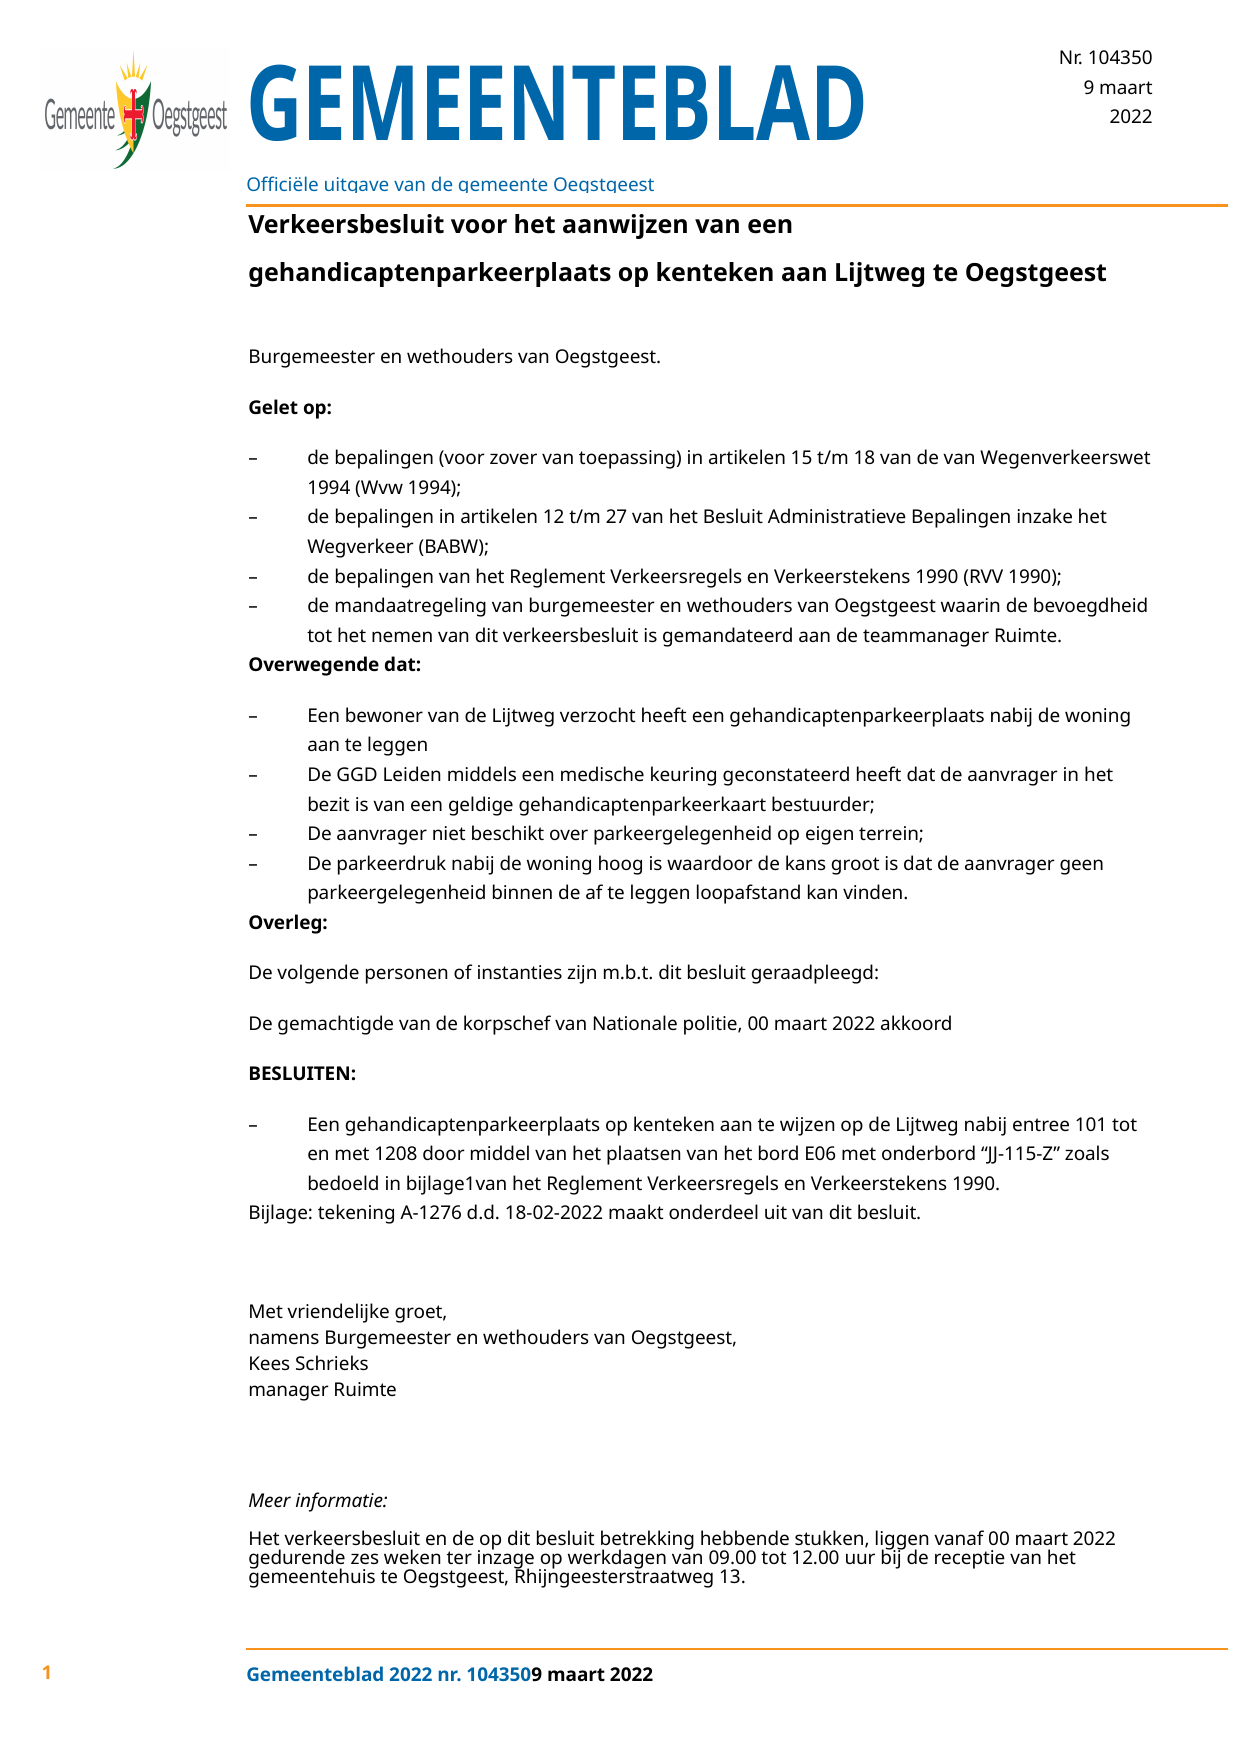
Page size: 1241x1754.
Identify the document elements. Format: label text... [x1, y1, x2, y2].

list De aanvrager niet beschikt over parkeergelegenheid op eigen terrein; [248, 820, 1152, 846]
text Het verkeersbesluit en de op dit besluit betrekking hebbende stukken, liggen vanaf 00 maart 2022 gedurende zes weken ter inzage op werkdagen van 09.00 tot 12.00 uur bij de receptie van het gemeentehuis te Oegstgeest, Rhijngeesterstraatweg 13. [248, 1529, 1152, 1587]
text Kees Schrieks [248, 1350, 1152, 1376]
list de bepalingen van het Reglement Verkeersregels en Verkeerstekens 1990 (RVV 1990); [248, 563, 1152, 588]
picture [41, 47, 231, 172]
text namens Burgemeester en wethouders van Oegstgeest, [248, 1324, 1152, 1350]
list Een gehandicaptenparkeerplaats op kenteken aan te wijzen op de Lijtweg nabij entree 101 tot en met 1208 door middel van het plaatsen van het bord E06 met onderbord “JJ-115-Z” zoals bedoeld in bijlage1van het Reglement Verkeersregels en Verkeerstekens 1990. [248, 1111, 1152, 1196]
text Bijlage: tekening A-1276 d.d. 18-02-2022 maakt onderdeel uit van dit besluit. [248, 1199, 1152, 1225]
text Verkeersbesluit voor het aanwijzen van een gehandicaptenparkeerplaats op kenteken aan Lijtweg te Oegstgeest [248, 207, 1152, 288]
text Gelet op: [248, 394, 1152, 420]
list de bepalingen in artikelen 12 t/m 27 van het Besluit Administratieve Bepalingen inzake het Wegverkeer (BABW); [248, 504, 1152, 559]
text Meer informatie: [248, 1492, 1152, 1512]
list de bepalingen (voor zover van toepassing) in artikelen 15 t/m 18 van de van Wegenverkeerswet 1994 (Wvw 1994); [248, 444, 1152, 500]
list De parkeerdruk nabij de woning hoog is waardoor de kans groot is dat de aanvrager geen parkeergelegenheid binnen de af te leggen loopafstand kan vinden. [248, 850, 1152, 905]
text manager Ruimte [248, 1376, 1152, 1402]
text Overwegende dat: [248, 652, 1152, 677]
text BESLUITEN: [248, 1060, 1152, 1086]
text Overleg: [248, 909, 1152, 935]
text Met vriendelijke groet, [248, 1299, 1152, 1324]
list de mandaatregeling van burgemeester en wethouders van Oegstgeest waarin de bevoegdheid tot het nemen van dit verkeersbesluit is gemandateerd aan de teammanager Ruimte. [248, 592, 1152, 648]
list Een bewoner van de Lijtweg verzocht heeft een gehandicaptenparkeerplaats nabij de woning aan te leggen [248, 702, 1152, 757]
text De volgende personen of instanties zijn m.b.t. dit besluit geraadpleegd: [248, 959, 1152, 985]
text Burgemeester en wethouders van Oegstgeest. [248, 344, 1152, 369]
list De GGD Leiden middels een medische keuring geconstateerd heeft dat de aanvrager in het bezit is van een geldige gehandicaptenparkeerkaart bestuurder; [248, 761, 1152, 816]
text De gemachtigde van de korpschef van Nationale politie, 00 maart 2022 akkoord [248, 1010, 1152, 1036]
